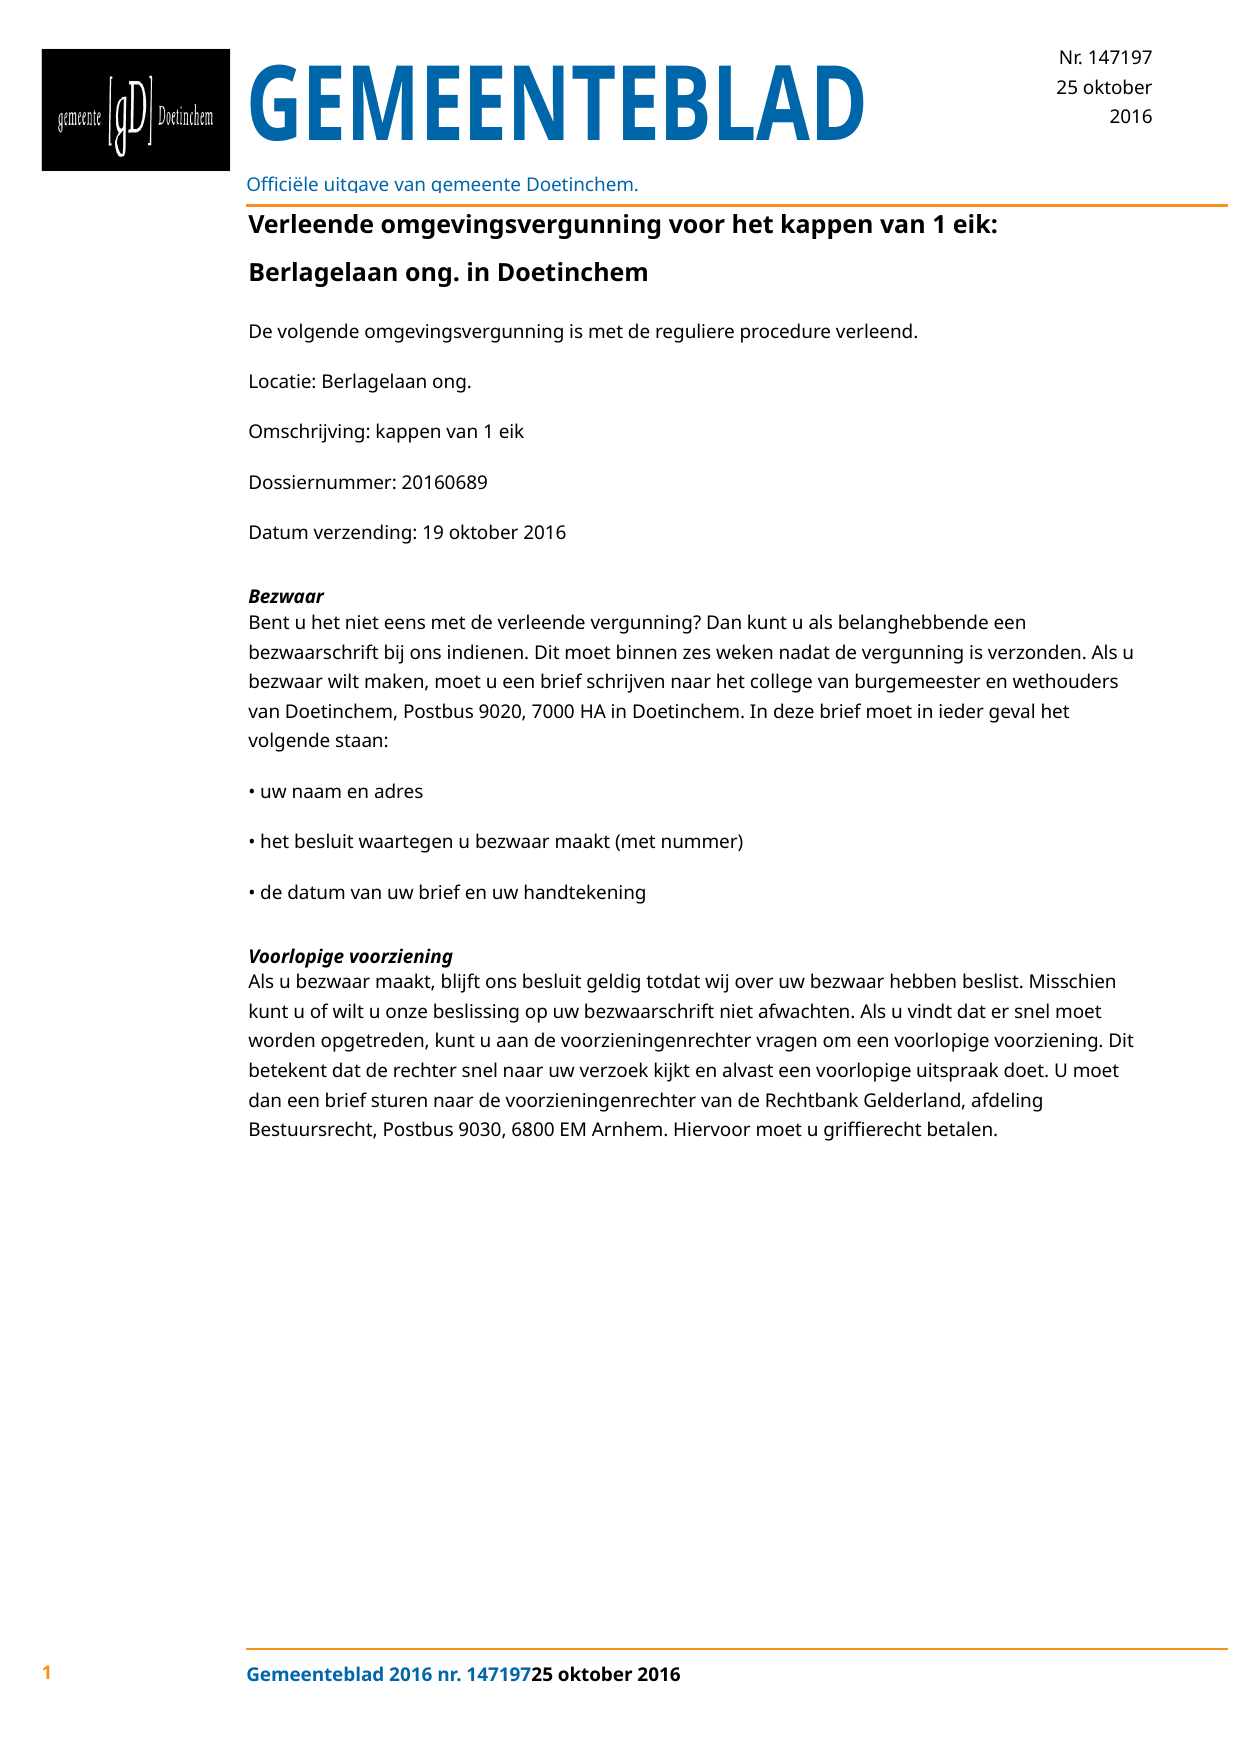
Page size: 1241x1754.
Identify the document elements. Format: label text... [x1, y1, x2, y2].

text Als u bezwaar maakt, blijft ons besluit geldig totdat wij over uw bezwaar hebben beslist. Misschien kunt u of wilt u onze beslissing op uw bezwaarschrift niet afwachten. Als u vindt dat er snel moet worden opgetreden, kunt u aan de voorzieningenrechter vragen om een voorlopige voorziening. Dit betekent dat de rechter snel naar uw verzoek kijkt en alvast een voorlopige uitspraak doet. U moet dan een brief sturen naar de voorzieningenrechter van de Rechtbank Gelderland, afdeling Bestuursrecht, Postbus 9030, 6800 EM Arnhem. Hiervoor moet u griffierecht betalen. [248, 968, 1152, 1142]
text Locatie: Berlagelaan ong. [248, 368, 1152, 394]
picture [41, 47, 231, 172]
text • het besluit waartegen u bezwaar maakt (met nummer) [248, 828, 1152, 854]
text • de datum van uw brief en uw handtekening [248, 879, 1152, 904]
text Omschrijving: kappen van 1 eik [248, 419, 1152, 444]
text Bezwaar [248, 583, 1152, 609]
text Bent u het niet eens met de verleende vergunning? Dan kunt u als belanghebbende een bezwaarschrift bij ons indienen. Dit moet binnen zes weken nadat de vergunning is verzonden. Als u bezwaar wilt maken, moet u een brief schrijven naar het college van burgemeester en wethouders van Doetinchem, Postbus 9020, 7000 HA in Doetinchem. In deze brief moet in ieder geval het volgende staan: [248, 609, 1152, 753]
text Dossiernummer: 20160689 [248, 469, 1152, 495]
text Voorlopige voorziening [248, 943, 1152, 968]
text • uw naam en adres [248, 778, 1152, 804]
text Verleende omgevingsvergunning voor het kappen van 1 eik: Berlagelaan ong. in Doetinchem [248, 207, 1152, 288]
text De volgende omgevingsvergunning is met de reguliere procedure verleend. [248, 318, 1152, 344]
text Datum verzending: 19 oktober 2016 [248, 519, 1152, 545]
